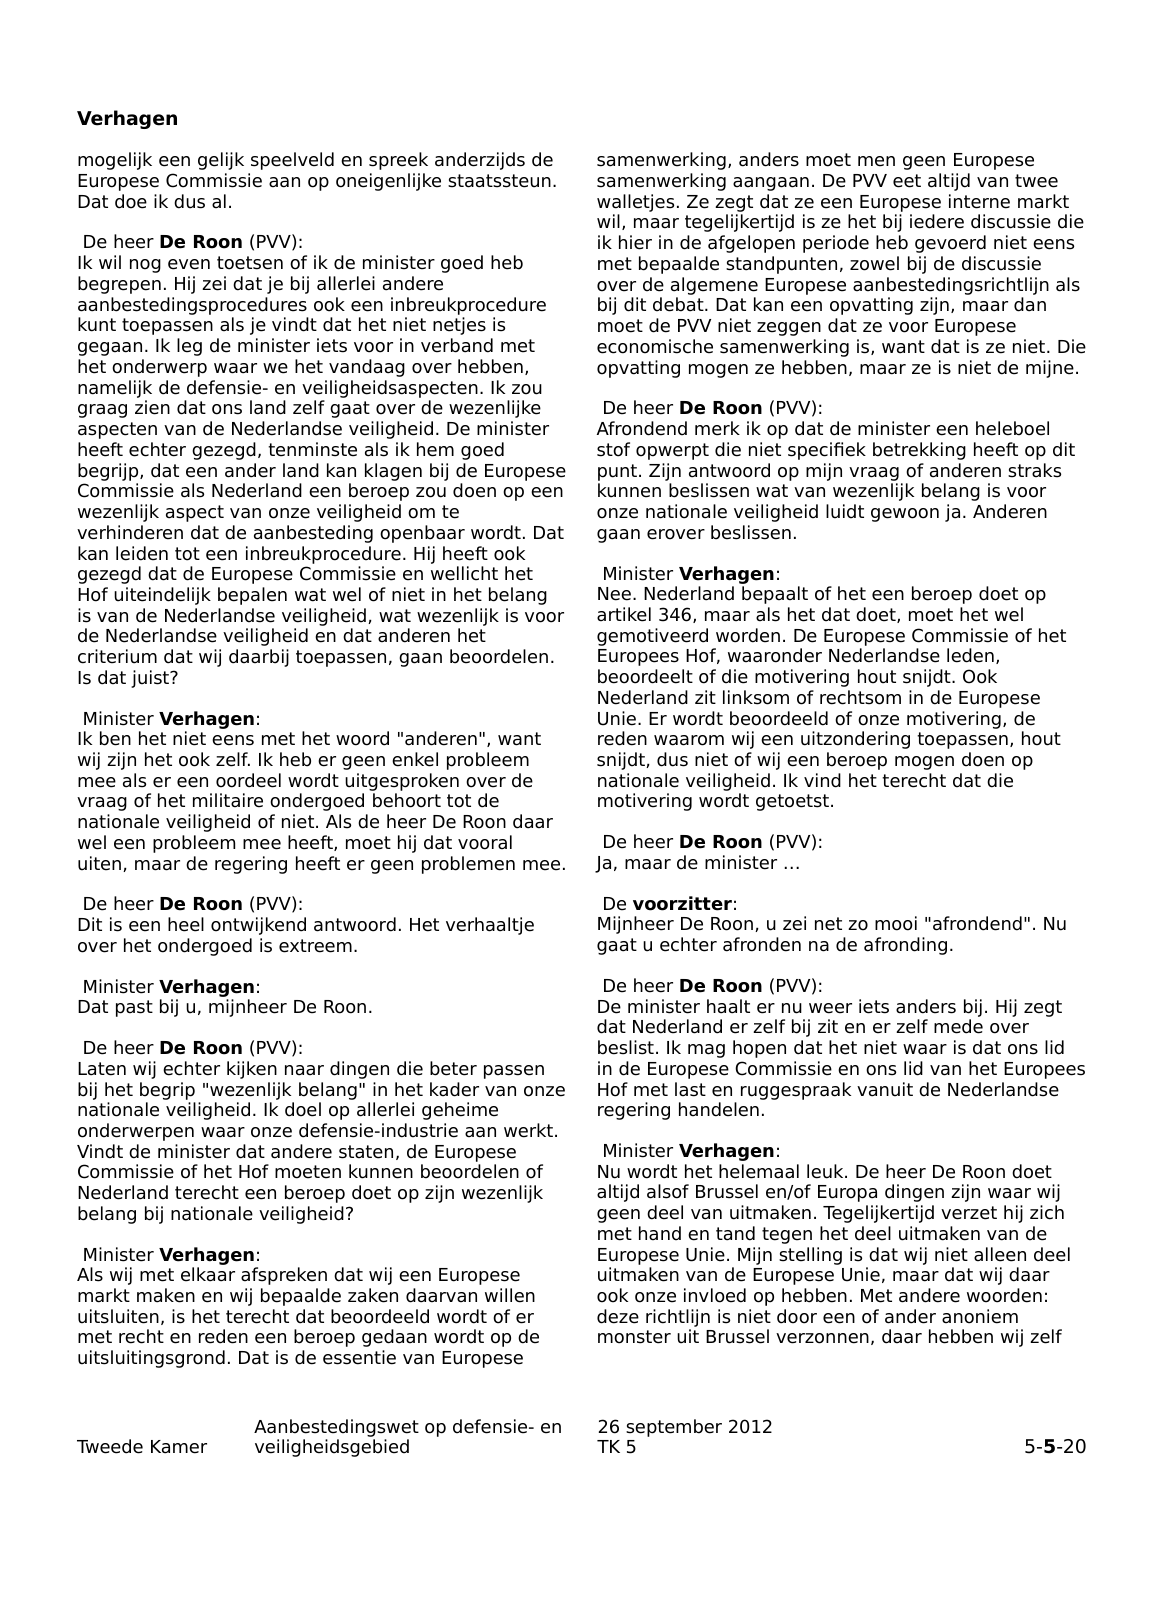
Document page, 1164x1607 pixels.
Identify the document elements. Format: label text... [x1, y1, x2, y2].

text De heer De Roon (PVV): [77, 1038, 567, 1059]
text De heer De Roon (PVV): [596, 832, 1087, 853]
text Mijnheer De Roon, u zei net zo mooi "afrondend". Nu gaat u echter afronden na de afronding. [596, 914, 1087, 956]
text Dit is een heel ontwijkend antwoord. Het verhaaltje over het ondergoed is extreem. [77, 915, 567, 956]
text De heer De Roon (PVV): [77, 894, 567, 915]
text De minister haalt er nu weer iets anders bij. Hij zegt dat Nederland er zelf bij zit en er zelf mede over beslist. Ik mag hopen dat het niet waar is dat ons lid in de Europese Commissie en ons lid van het Europees Hof met last en ruggespraak vanuit de Nederlandse regering handelen. [596, 996, 1087, 1121]
text Minister Verhagen: [77, 976, 567, 997]
text Ik ben het niet eens met het woord "anderen", want wij zijn het ook zelf. Ik heb er geen enkel probleem mee als er een oordeel wordt uitgesproken over de vraag of het militaire ondergoed behoort tot de nationale veiligheid of niet. Als de heer De Roon daar wel een probleem mee heeft, moet hij dat vooral uiten, maar de regering heeft er geen problemen mee. [77, 729, 567, 874]
text Ja, maar de minister … [596, 853, 1087, 873]
text Laten wij echter kijken naar dingen die beter passen bij het begrip "wezenlijk belang" in het kader van onze nationale veiligheid. Ik doel op allerlei geheime onderwerpen waar onze defensie-industrie aan werkt. Vindt de minister dat andere staten, de Europese Commissie of het Hof moeten kunnen beoordelen of Nederland terecht een beroep doet op zijn wezenlijk belang bij nationale veiligheid? [77, 1059, 567, 1224]
text Nee. Nederland bepaalt of het een beroep doet op artikel 346, maar als het dat doet, moet het wel gemotiveerd worden. De Europese Commissie of het Europees Hof, waaronder Nederlandse leden, beoordeelt of die motivering hout snijdt. Ook Nederland zit linksom of rechtsom in de Europese Unie. Er wordt beoordeeld of onze motivering, de reden waarom wij een uitzondering toepassen, hout snijdt, dus niet of wij een beroep mogen doen op nationale veiligheid. Ik vind het terecht dat die motivering wordt getoetst. [596, 584, 1087, 812]
text Nu wordt het helemaal leuk. De heer De Roon doet altijd alsof Brussel en/of Europa dingen zijn waar wij geen deel van uitmaken. Tegelijkertijd verzet hij zich met hand en tand tegen het deel uitmaken van de Europese Unie. Mijn stelling is dat wij niet alleen deel uitmaken van de Europese Unie, maar dat wij daar ook onze invloed op hebben. Met andere woorden: deze richtlijn is niet door een of ander anoniem monster uit Brussel verzonnen, daar hebben wij zelf [596, 1162, 1087, 1348]
text samenwerking, anders moet men geen Europese samenwerking aangaan. De PVV eet altijd van twee walletjes. Ze zegt dat ze een Europese interne markt wil, maar tegelijkertijd is ze het bij iedere discussie die ik hier in de afgelopen periode heb gevoerd niet eens met bepaalde standpunten, zowel bij de discussie over de algemene Europese aanbestedingsrichtlijn als bij dit debat. Dat kan een opvatting zijn, maar dan moet de PVV niet zeggen dat ze voor Europese economische samenwerking is, want dat is ze niet. Die opvatting mogen ze hebben, maar ze is niet de mijne. [596, 150, 1087, 378]
text De voorzitter: [596, 893, 1087, 914]
text Minister Verhagen: [596, 563, 1087, 584]
text Dat past bij u, mijnheer De Roon. [77, 997, 567, 1018]
text Ik wil nog even toetsen of ik de minister goed heb begrepen. Hij zei dat je bij allerlei andere aanbestedingsprocedures ook een inbreukprocedure kunt toepassen als je vindt dat het niet netjes is gegaan. Ik leg de minister iets voor in verband met het onderwerp waar we het vandaag over hebben, namelijk de defensie- en veiligheidsaspecten. Ik zou graag zien dat ons land zelf gaat over de wezenlijke aspecten van de Nederlandse veiligheid. De minister heeft echter gezegd, tenminste als ik hem goed begrijp, dat een ander land kan klagen bij de Europese Commissie als Nederland een beroep zou doen op een wezenlijk aspect van onze veiligheid om te verhinderen dat de aanbesteding openbaar wordt. Dat kan leiden tot een inbreukprocedure. Hij heeft ook gezegd dat de Europese Commissie en wellicht het Hof uiteindelijk bepalen wat wel of niet in het belang is van de Nederlandse veiligheid, wat wezenlijk is voor de Nederlandse veiligheid en dat anderen het criterium dat wij daarbij toepassen, gaan beoordelen. Is dat juist? [77, 253, 567, 688]
text Minister Verhagen: [77, 708, 567, 729]
text De heer De Roon (PVV): [77, 232, 567, 253]
text Minister Verhagen: [596, 1141, 1087, 1162]
text mogelijk een gelijk speelveld en spreek anderzijds de Europese Commissie aan op oneigenlijke staatssteun. Dat doe ik dus al. [77, 150, 567, 212]
text De heer De Roon (PVV): [596, 976, 1087, 996]
text Afrondend merk ik op dat de minister een heleboel stof opwerpt die niet specifiek betrekking heeft op dit punt. Zijn antwoord op mijn vraag of anderen straks kunnen beslissen wat van wezenlijk belang is voor onze nationale veiligheid luidt gewoon ja. Anderen gaan erover beslissen. [596, 419, 1087, 543]
text De heer De Roon (PVV): [596, 398, 1087, 419]
text Als wij met elkaar afspreken dat wij een Europese markt maken en wij bepaalde zaken daarvan willen uitsluiten, is het terecht dat beoordeeld wordt of er met recht en reden een beroep gedaan wordt op de uitsluitingsgrond. Dat is de essentie van Europese [77, 1265, 567, 1369]
text Minister Verhagen: [77, 1244, 567, 1265]
